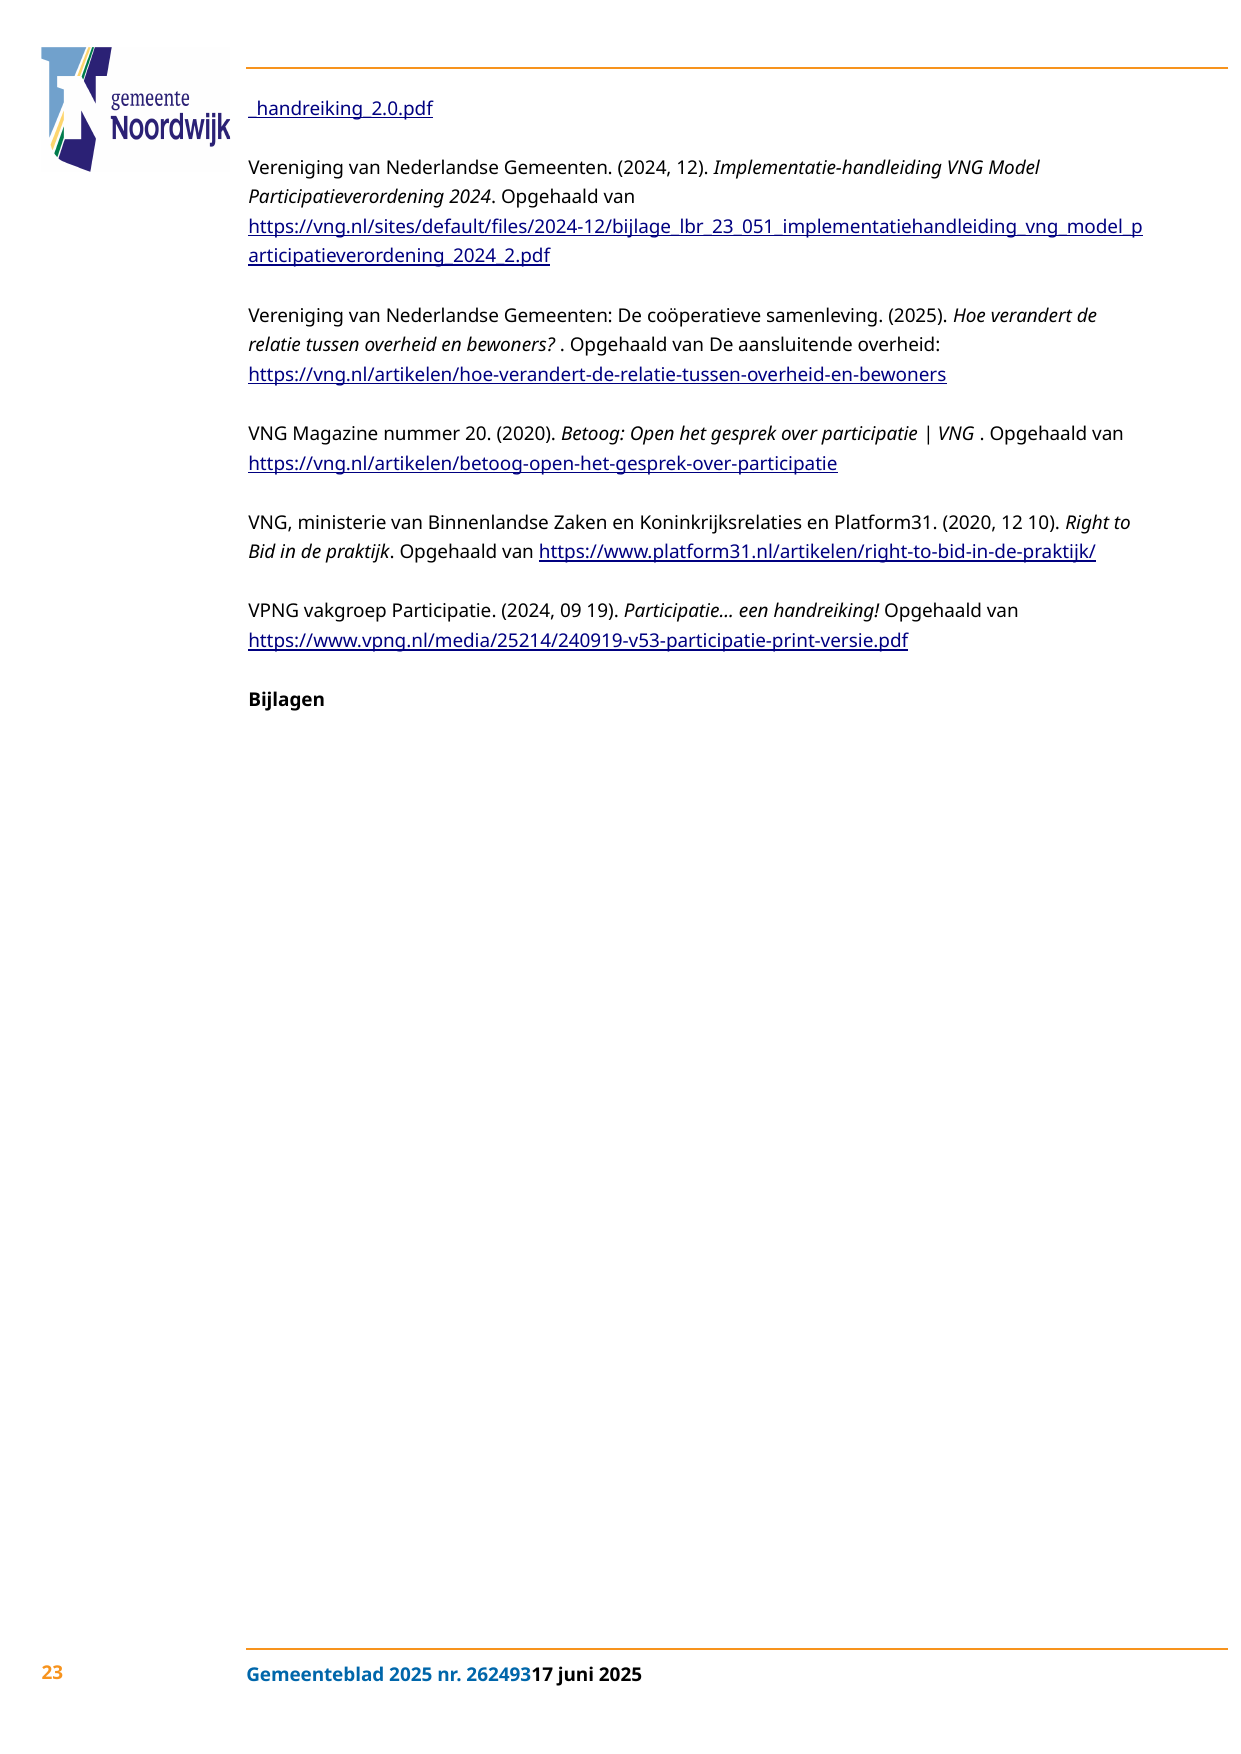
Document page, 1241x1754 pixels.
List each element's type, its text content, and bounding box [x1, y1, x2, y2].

picture [41, 47, 231, 172]
text Bijlagen [248, 686, 1152, 712]
text Vereniging van Nederlandse Gemeenten: De coöperatieve samenleving. (2025). Hoe verandert de relatie tussen overheid en bewoners? . Opgehaald van De aansluitende overheid: https://vng.nl/artikelen/hoe-verandert-de-relatie-tussen-overheid-en-bewoners [248, 302, 1152, 387]
text VNG, ministerie van Binnenlandse Zaken en Koninkrijksrelaties en Platform31. (2020, 12 10). Right to Bid in de praktijk. Opgehaald van https://www.platform31.nl/artikelen/right-to-bid-in-de-praktijk/ [248, 509, 1152, 564]
text VPNG vakgroep Participatie. (2024, 09 19). Participatie... een handreiking! Opgehaald van https://www.vpng.nl/media/25214/240919-v53-participatie-print-versie.pdf [248, 598, 1152, 653]
text _handreiking_2.0.pdf [248, 95, 1152, 121]
text VNG Magazine nummer 20. (2020). Betoog: Open het gesprek over participatie | VNG . Opgehaald van https://vng.nl/artikelen/betoog-open-het-gesprek-over-participatie [248, 420, 1152, 476]
text Vereniging van Nederlandse Gemeenten. (2024, 12). Implementatie-handleiding VNG Model Participatieverordening 2024. Opgehaald van https://vng.nl/sites/default/files/2024-12/bijlage_lbr_23_051_implementatiehandleiding_vng_model_participatieverordening_2024_2.pdf [248, 154, 1152, 268]
